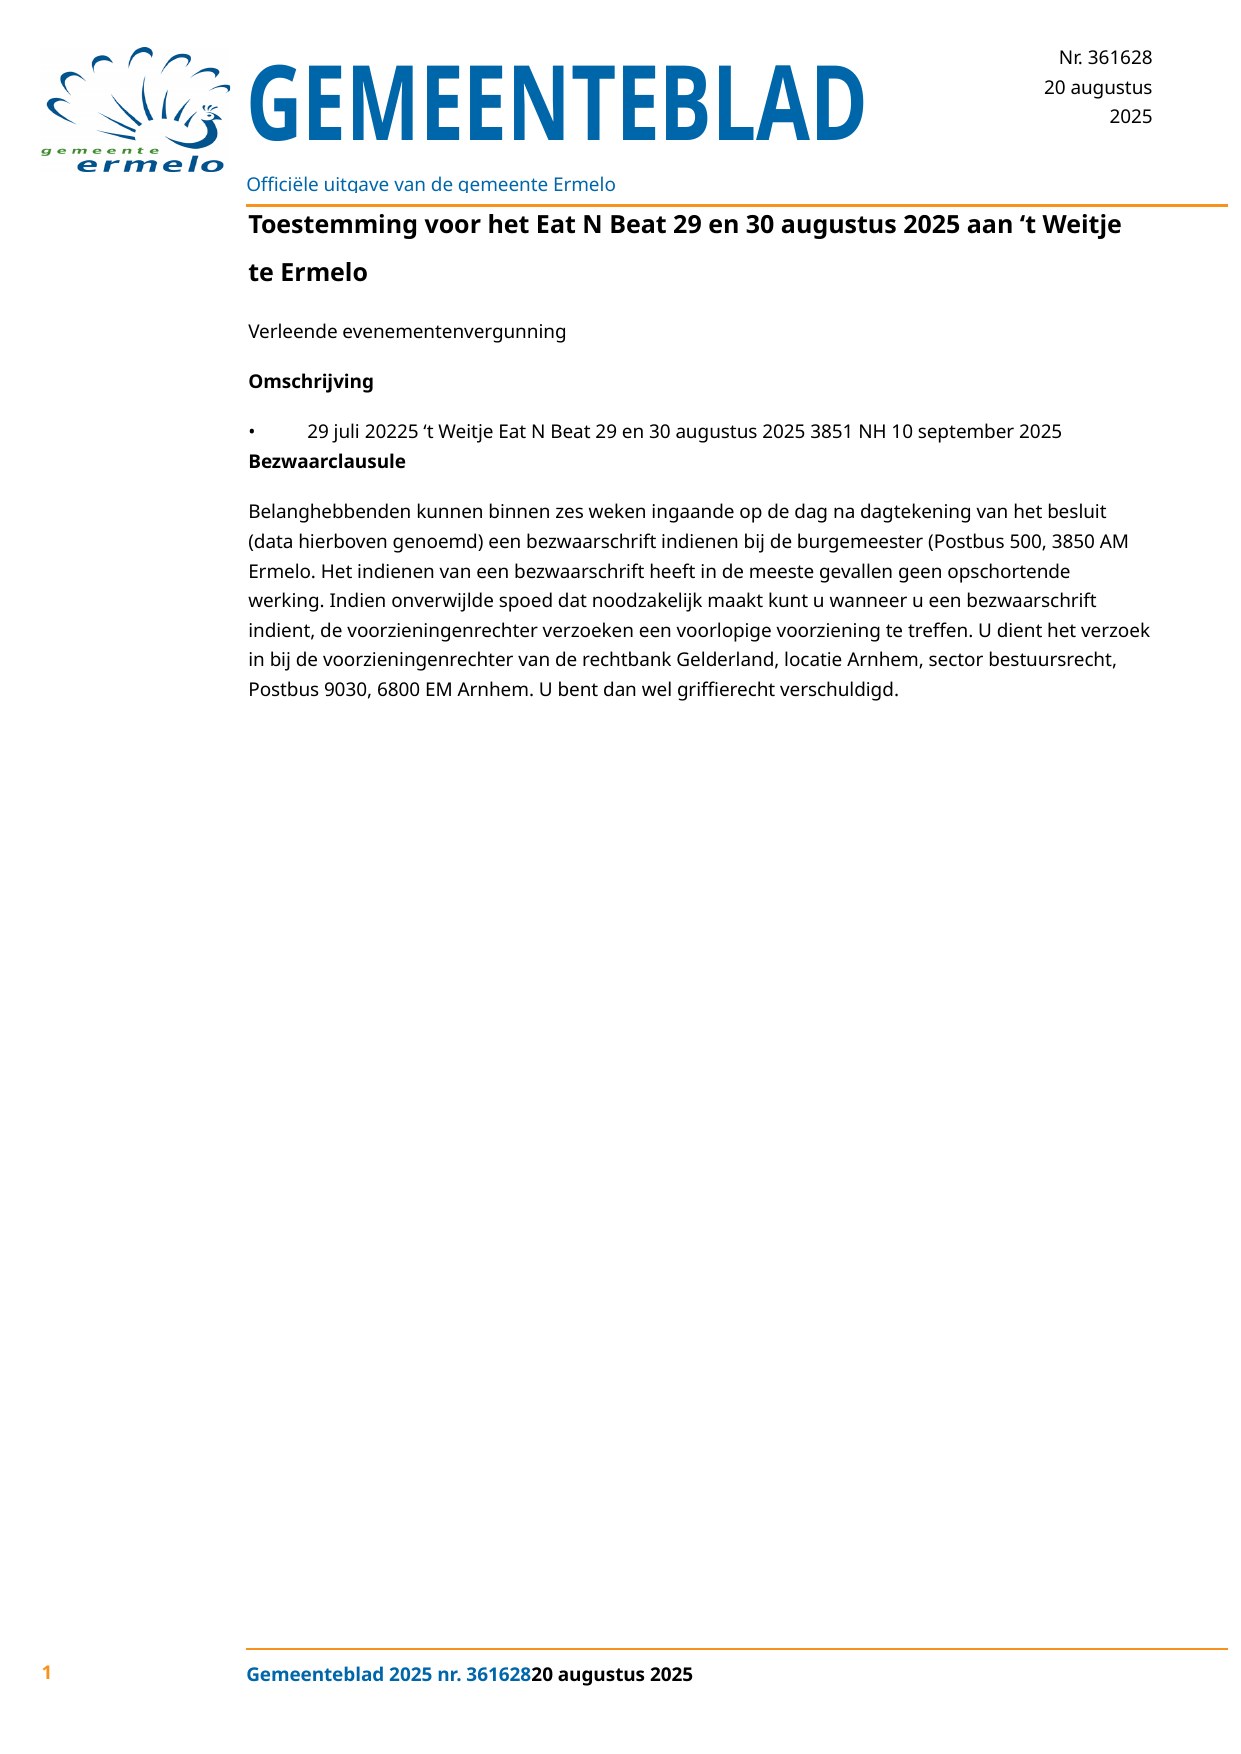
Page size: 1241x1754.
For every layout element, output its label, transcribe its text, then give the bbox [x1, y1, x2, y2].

text Bezwaarclausule [248, 448, 1152, 474]
picture [41, 47, 231, 172]
text Belanghebbenden kunnen binnen zes weken ingaande op de dag na dagtekening van het besluit (data hierboven genoemd) een bezwaarschrift indienen bij de burgemeester (Postbus 500, 3850 AM Ermelo. Het indienen van een bezwaarschrift heeft in de meeste gevallen geen opschortende werking. Indien onverwijlde spoed dat noodzakelijk maakt kunt u wanneer u een bezwaarschrift indient, de voorzieningenrechter verzoeken een voorlopige voorziening te treffen. U dient het verzoek in bij de voorzieningenrechter van de rechtbank Gelderland, locatie Arnhem, sector bestuursrecht, Postbus 9030, 6800 EM Arnhem. U bent dan wel griffierecht verschuldigd. [248, 499, 1152, 702]
text Omschrijving [248, 368, 1152, 394]
text Toestemming voor het Eat N Beat 29 en 30 augustus 2025 aan ‘t Weitje te Ermelo [248, 207, 1152, 288]
list 29 juli 20225 ‘t Weitje Eat N Beat 29 en 30 augustus 2025 3851 NH 10 september 2025 [248, 419, 1152, 444]
text Verleende evenementenvergunning [248, 318, 1152, 344]
